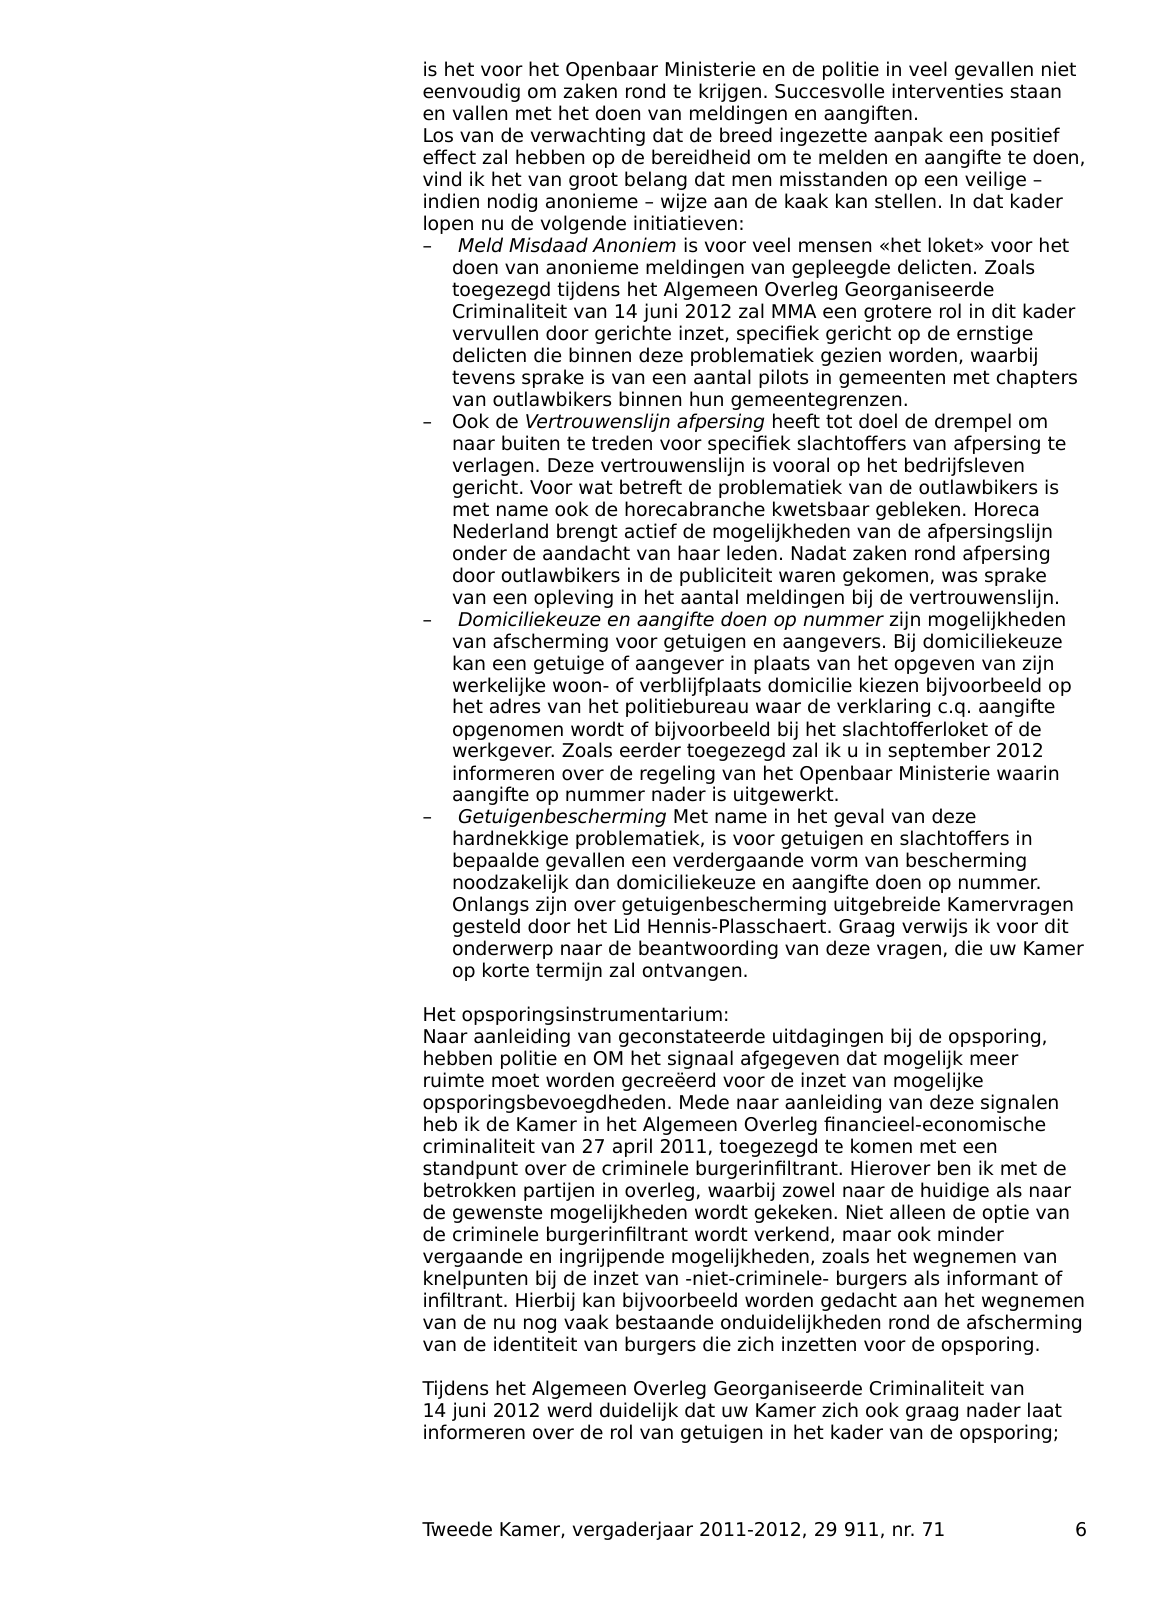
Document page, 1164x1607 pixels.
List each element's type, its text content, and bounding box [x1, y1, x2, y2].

text – Getuigenbescherming Met name in het geval van deze hardnekkige problematiek, is voor getuigen en slachtoffers in bepaalde gevallen een verdergaande vorm van bescherming noodzakelijk dan domiciliekeuze en aangifte doen op nummer. Onlangs zijn over getuigenbescherming uitgebreide Kamervragen gesteld door het Lid Hennis-Plasschaert. Graag verwijs ik voor dit onderwerp naar de beantwoording van deze vragen, die uw Kamer op korte termijn zal ontvangen. [422, 806, 1087, 982]
text – Ook de Vertrouwenslijn afpersing heeft tot doel de drempel om naar buiten te treden voor specifiek slachtoffers van afpersing te verlagen. Deze vertrouwenslijn is vooral op het bedrijfsleven gericht. Voor wat betreft de problematiek van de outlawbikers is met name ook de horecabranche kwetsbaar gebleken. Horeca Nederland brengt actief de mogelijkheden van de afpersingslijn onder de aandacht van haar leden. Nadat zaken rond afpersing door outlawbikers in de publiciteit waren gekomen, was sprake van een opleving in het aantal meldingen bij de vertrouwenslijn. [422, 411, 1087, 608]
text Los van de verwachting dat de breed ingezette aanpak een positief effect zal hebben op de bereidheid om te melden en aangifte te doen, vind ik het van groot belang dat men misstanden op een veilige – indien nodig anonieme – wijze aan de kaak kan stellen. In dat kader lopen nu de volgende initiatieven: [422, 125, 1087, 235]
text Naar aanleiding van geconstateerde uitdagingen bij de opsporing, hebben politie en OM het signaal afgegeven dat mogelijk meer ruimte moet worden gecreëerd voor de inzet van mogelijke opsporingsbevoegdheden. Mede naar aanleiding van deze signalen heb ik de Kamer in het Algemeen Overleg financieel-economische criminaliteit van 27 april 2011, toegezegd te komen met een standpunt over de criminele burgerinfiltrant. Hierover ben ik met de betrokken partijen in overleg, waarbij zowel naar de huidige als naar de gewenste mogelijkheden wordt gekeken. Niet alleen de optie van de criminele burgerinfiltrant wordt verkend, maar ook minder vergaande en ingrijpende mogelijkheden, zoals het wegnemen van knelpunten bij de inzet van -niet-criminele- burgers als informant of infiltrant. Hierbij kan bijvoorbeeld worden gedacht aan het wegnemen van de nu nog vaak bestaande onduidelijkheden rond de afscherming van de identiteit van burgers die zich inzetten voor de opsporing. [422, 1026, 1087, 1356]
text is het voor het Openbaar Ministerie en de politie in veel gevallen niet eenvoudig om zaken rond te krijgen. Succesvolle interventies staan en vallen met het doen van meldingen en aangiften. [422, 59, 1087, 125]
text Tijdens het Algemeen Overleg Georganiseerde Criminaliteit van 14 juni 2012 werd duidelijk dat uw Kamer zich ook graag nader laat informeren over de rol van getuigen in het kader van de opsporing; [422, 1378, 1087, 1444]
text Het opsporingsinstrumentarium: [422, 1004, 1087, 1026]
text – Meld Misdaad Anoniem is voor veel mensen «het loket» voor het doen van anonieme meldingen van gepleegde delicten. Zoals toegezegd tijdens het Algemeen Overleg Georganiseerde Criminaliteit van 14 juni 2012 zal MMA een grotere rol in dit kader vervullen door gerichte inzet, specifiek gericht op de ernstige delicten die binnen deze problematiek gezien worden, waarbij tevens sprake is van een aantal pilots in gemeenten met chapters van outlawbikers binnen hun gemeentegrenzen. [422, 235, 1087, 411]
text – Domiciliekeuze en aangifte doen op nummer zijn mogelijkheden van afscherming voor getuigen en aangevers. Bij domiciliekeuze kan een getuige of aangever in plaats van het opgeven van zijn werkelijke woon- of verblijfplaats domicilie kiezen bijvoorbeeld op het adres van het politiebureau waar de verklaring c.q. aangifte opgenomen wordt of bijvoorbeeld bij het slachtofferloket of de werkgever. Zoals eerder toegezegd zal ik u in september 2012 informeren over de regeling van het Openbaar Ministerie waarin aangifte op nummer nader is uitgewerkt. [422, 608, 1087, 806]
